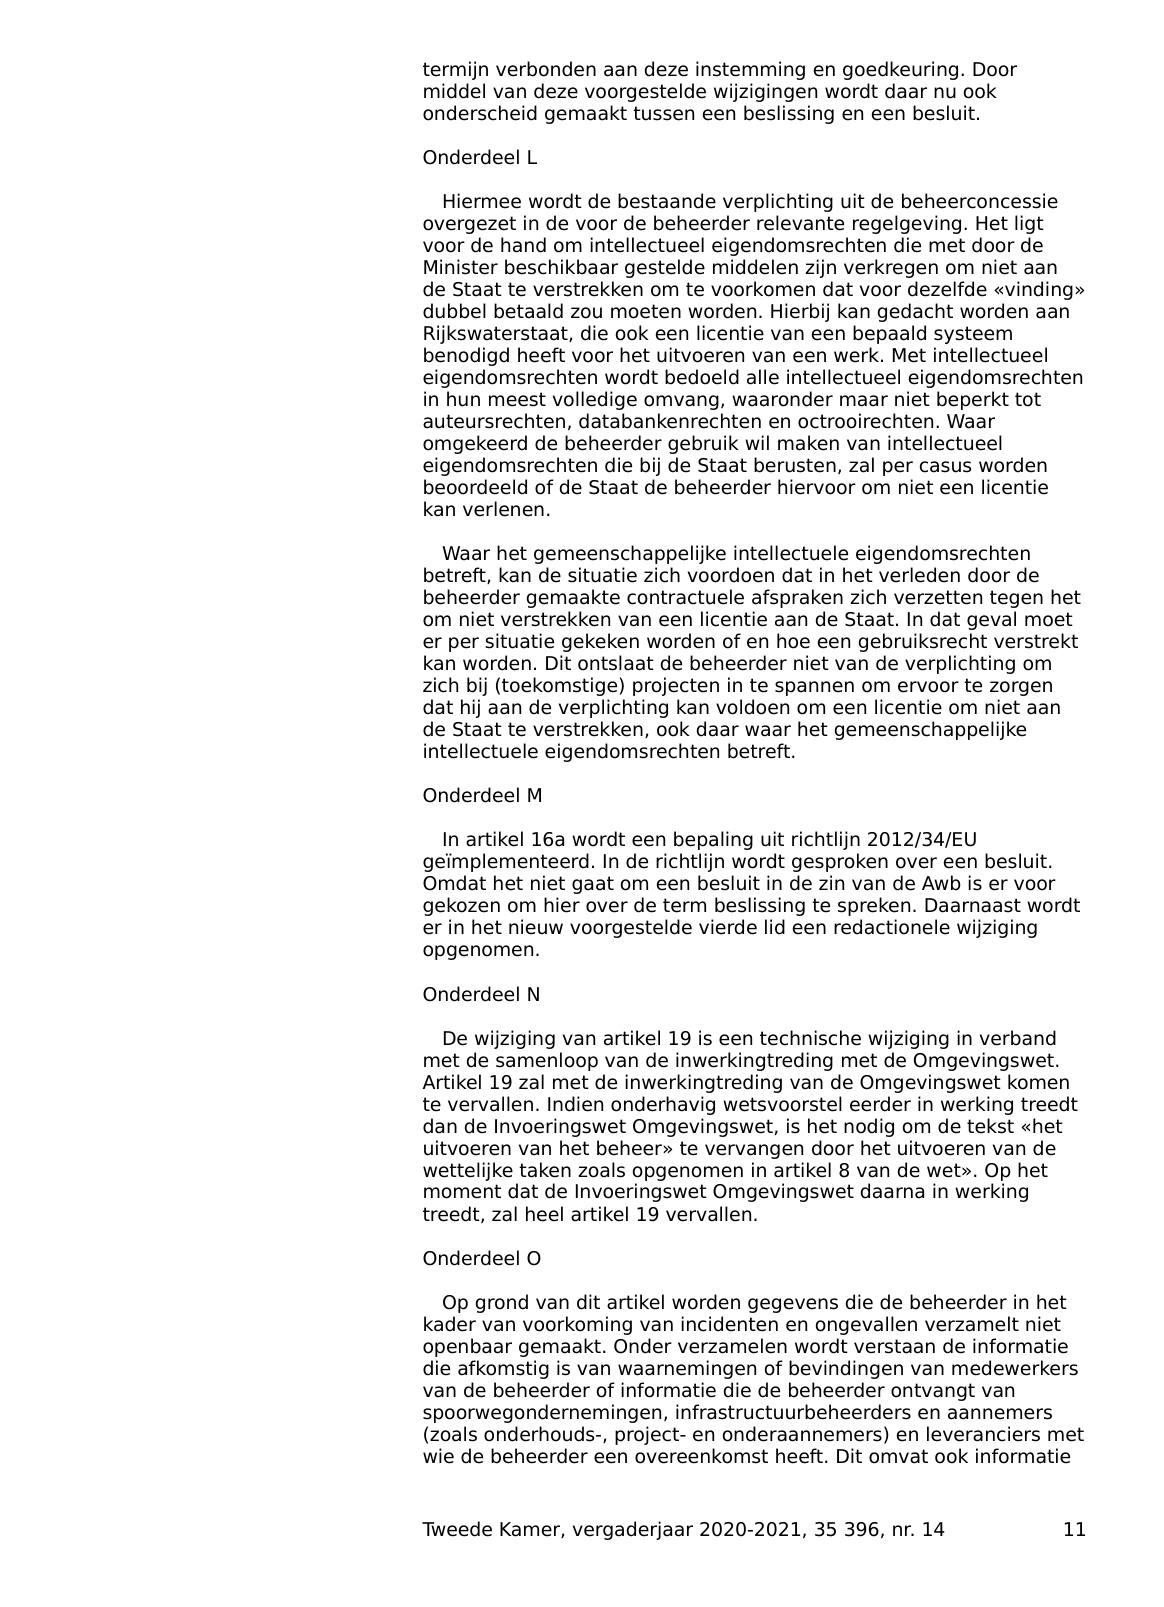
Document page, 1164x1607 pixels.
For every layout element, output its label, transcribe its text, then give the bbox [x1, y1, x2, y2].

text Hiermee wordt de bestaande verplichting uit de beheerconcessie overgezet in de voor de beheerder relevante regelgeving. Het ligt voor de hand om intellectueel eigendomsrechten die met door de Minister beschikbaar gestelde middelen zijn verkregen om niet aan de Staat te verstrekken om te voorkomen dat voor dezelfde «vinding» dubbel betaald zou moeten worden. Hierbij kan gedacht worden aan Rijkswaterstaat, die ook een licentie van een bepaald systeem benodigd heeft voor het uitvoeren van een werk. Met intellectueel eigendomsrechten wordt bedoeld alle intellectueel eigendomsrechten in hun meest volledige omvang, waaronder maar niet beperkt tot auteursrechten, databankenrechten en octrooirechten. Waar omgekeerd de beheerder gebruik wil maken van intellectueel eigendomsrechten die bij de Staat berusten, zal per casus worden beoordeeld of de Staat de beheerder hiervoor om niet een licentie kan verlenen. [422, 191, 1087, 521]
subtitle Onderdeel N [422, 983, 1087, 1005]
text In artikel 16a wordt een bepaling uit richtlijn 2012/34/EU geïmplementeerd. In de richtlijn wordt gesproken over een besluit. Omdat het niet gaat om een besluit in de zin van de Awb is er voor gekozen om hier over de term beslissing te spreken. Daarnaast wordt er in het nieuw voorgestelde vierde lid een redactionele wijziging opgenomen. [422, 829, 1087, 961]
subtitle Onderdeel O [422, 1248, 1087, 1269]
text Waar het gemeenschappelijke intellectuele eigendomsrechten betreft, kan de situatie zich voordoen dat in het verleden door de beheerder gemaakte contractuele afspraken zich verzetten tegen het om niet verstrekken van een licentie aan de Staat. In dat geval moet er per situatie gekeken worden of en hoe een gebruiksrecht verstrekt kan worden. Dit ontslaat de beheerder niet van de verplichting om zich bij (toekomstige) projecten in te spannen om ervoor te zorgen dat hij aan de verplichting kan voldoen om een licentie om niet aan de Staat te verstrekken, ook daar waar het gemeenschappelijke intellectuele eigendomsrechten betreft. [422, 543, 1087, 763]
text termijn verbonden aan deze instemming en goedkeuring. Door middel van deze voorgestelde wijzigingen wordt daar nu ook onderscheid gemaakt tussen een beslissing en een besluit. [422, 59, 1087, 125]
subtitle Onderdeel L [422, 147, 1087, 169]
subtitle Onderdeel M [422, 785, 1087, 807]
text De wijziging van artikel 19 is een technische wijziging in verband met de samenloop van de inwerkingtreding met de Omgevingswet. Artikel 19 zal met de inwerkingtreding van de Omgevingswet komen te vervallen. Indien onderhavig wetsvoorstel eerder in werking treedt dan de Invoeringswet Omgevingswet, is het nodig om de tekst «het uitvoeren van het beheer» te vervangen door het uitvoeren van de wettelijke taken zoals opgenomen in artikel 8 van de wet». Op het moment dat de Invoeringswet Omgevingswet daarna in werking treedt, zal heel artikel 19 vervallen. [422, 1028, 1087, 1225]
text Op grond van dit artikel worden gegevens die de beheerder in het kader van voorkoming van incidenten en ongevallen verzamelt niet openbaar gemaakt. Onder verzamelen wordt verstaan de informatie die afkomstig is van waarnemingen of bevindingen van medewerkers van de beheerder of informatie die de beheerder ontvangt van spoorwegondernemingen, infrastructuurbeheerders en aannemers (zoals onderhouds-, project- en onderaannemers) en leveranciers met wie de beheerder een overeenkomst heeft. Dit omvat ook informatie [422, 1292, 1087, 1468]
